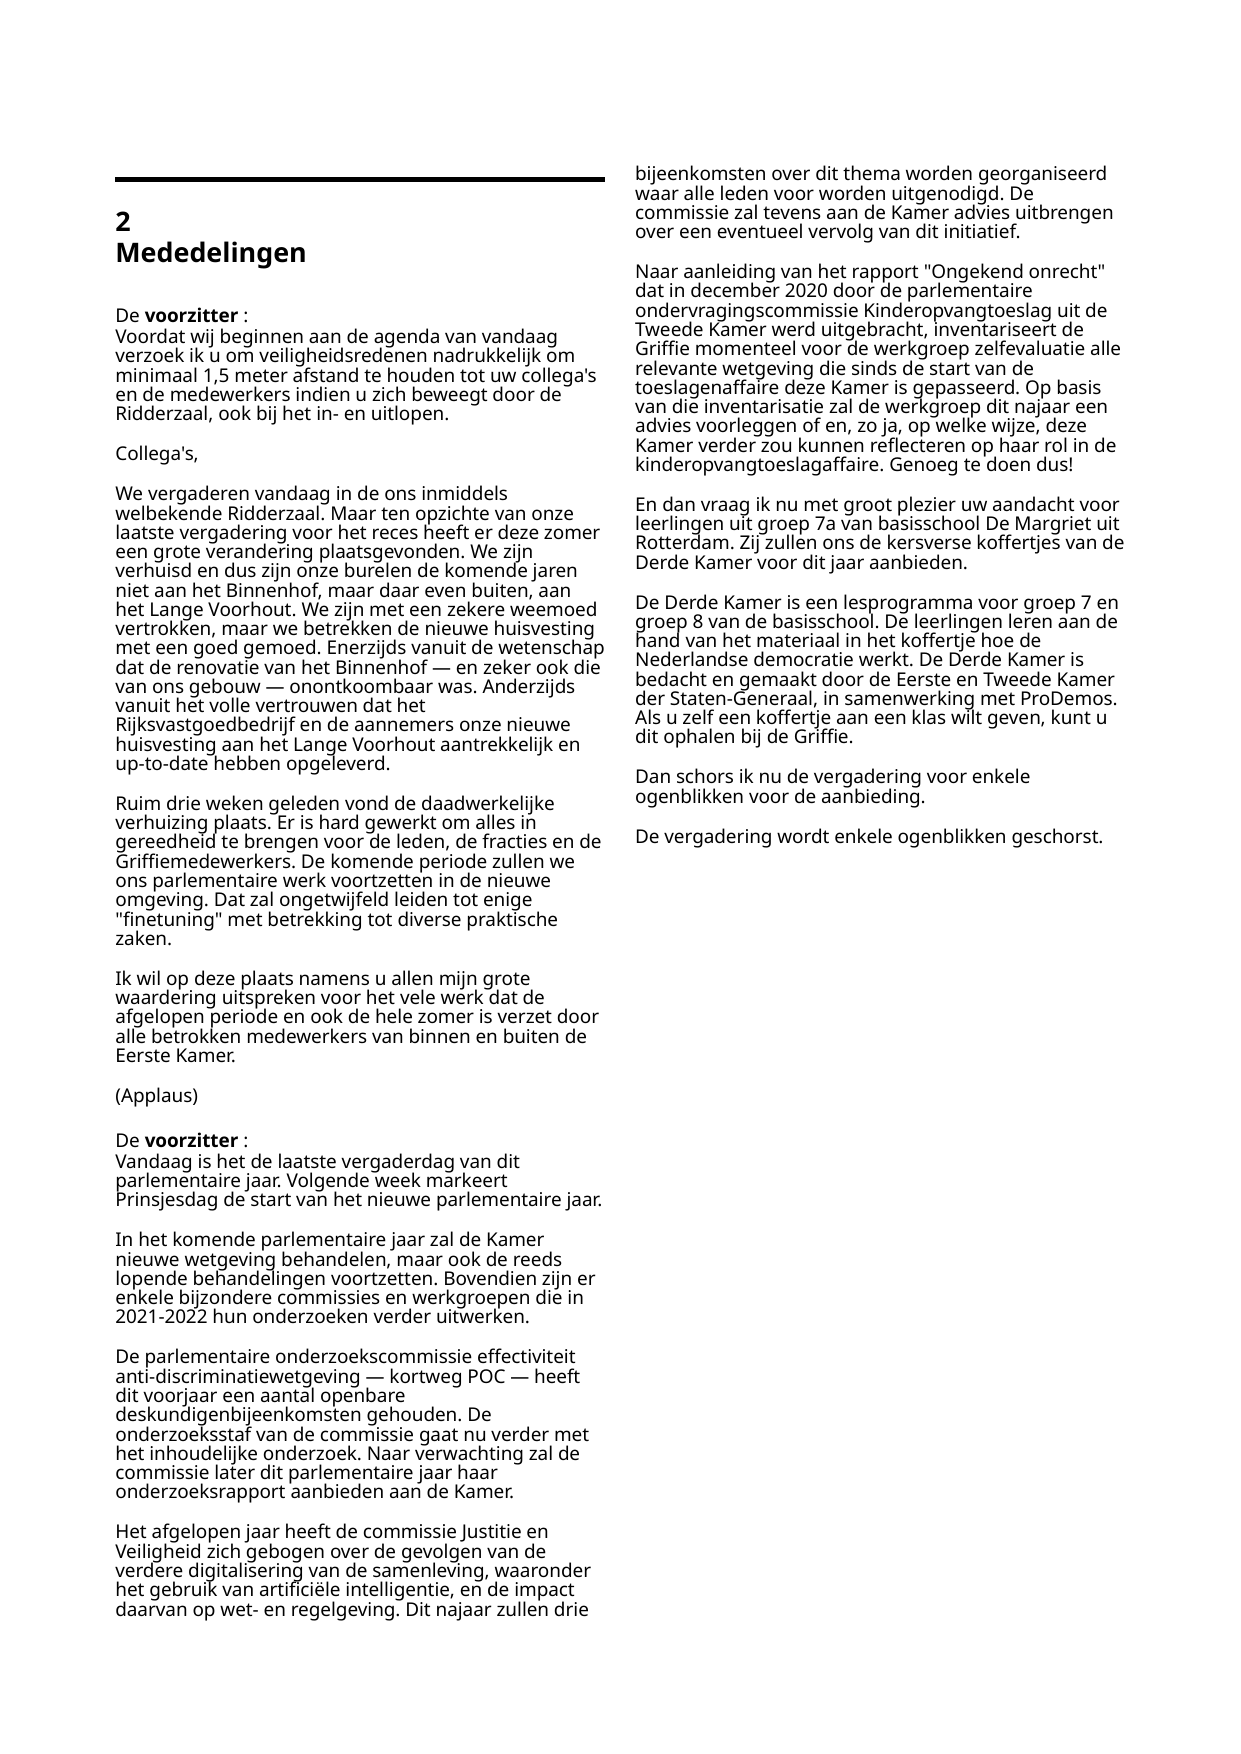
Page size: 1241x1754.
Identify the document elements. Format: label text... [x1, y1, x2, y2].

text En dan vraag ik nu met groot plezier uw aandacht voor leerlingen uit groep 7a van basisschool De Margriet uit Rotterdam. Zij zullen ons de kersverse koffertjes van de Derde Kamer voor dit jaar aanbieden. [635, 496, 1125, 573]
text De vergadering wordt enkele ogenblikken geschorst. [635, 828, 1125, 847]
text Ruim drie weken geleden vond de daadwerkelijke verhuizing plaats. Er is hard gewerkt om alles in gereedheid te brengen voor de leden, de fracties en de Griffiemedewerkers. De komende periode zullen we ons parlementaire werk voortzetten in de nieuwe omgeving. Dat zal ongetwijfeld leiden tot enige "finetuning" met betrekking tot diverse praktische zaken. [115, 795, 605, 949]
text Mededelingen [115, 239, 605, 283]
text Naar aanleiding van het rapport "Ongekend onrecht" dat in december 2020 door de parlementaire ondervragingscommissie Kinderopvangtoeslag uit de Tweede Kamer werd uitgebracht, inventariseert de Griffie momenteel voor de werkgroep zelfevaluatie alle relevante wetgeving die sinds de start van de toeslagenaffaire deze Kamer is gepasseerd. Op basis van die inventarisatie zal de werkgroep dit najaar een advies voorleggen of en, zo ja, op welke wijze, deze Kamer verder zou kunnen reflecteren op haar rol in de kinderopvangtoeslagaffaire. Genoeg te doen dus! [635, 263, 1125, 475]
text De voorzitter : [115, 302, 605, 328]
text 2 [115, 203, 605, 239]
text Ik wil op deze plaats namens u allen mijn grote waardering uitspreken voor het vele werk dat de afgelopen periode en ook de hele zomer is verzet door alle betrokken medewerkers van binnen en buiten de Eerste Kamer. [115, 970, 605, 1066]
text bijeenkomsten over dit thema worden georganiseerd waar alle leden voor worden uitgenodigd. De commissie zal tevens aan de Kamer advies uitbrengen over een eventueel vervolg van dit initiatief. [635, 165, 1125, 242]
text De Derde Kamer is een lesprogramma voor groep 7 en groep 8 van de basisschool. De leerlingen leren aan de hand van het materiaal in het koffertje hoe de Nederlandse democratie werkt. De Derde Kamer is bedacht en gemaakt door de Eerste en Tweede Kamer der Staten-Generaal, in samenwerking met ProDemos. Als u zelf een koffertje aan een klas wilt geven, kunt u dit ophalen bij de Griffie. [635, 594, 1125, 748]
text We vergaderen vandaag in de ons inmiddels welbekende Ridderzaal. Maar ten opzichte van onze laatste vergadering voor het reces heeft er deze zomer een grote verandering plaatsgevonden. We zijn verhuisd en dus zijn onze burelen de komende jaren niet aan het Binnenhof, maar daar even buiten, aan het Lange Voorhout. We zijn met een zekere weemoed vertrokken, maar we betrekken de nieuwe huisvesting met een goed gemoed. Enerzijds vanuit de wetenschap dat de renovatie van het Binnenhof — en zeker ook die van ons gebouw — onontkoombaar was. Anderzijds vanuit het volle vertrouwen dat het Rijksvastgoedbedrijf en de aannemers onze nieuwe huisvesting aan het Lange Voorhout aantrekkelijk en up-to-date hebben opgeleverd. [115, 485, 605, 774]
text Voordat wij beginnen aan de agenda van vandaag verzoek ik u om veiligheidsredenen nadrukkelijk om minimaal 1,5 meter afstand te houden tot uw collega's en de medewerkers indien u zich beweegt door de Ridderzaal, ook bij het in- en uitlopen. [115, 328, 605, 424]
text Vandaag is het de laatste vergaderdag van dit parlementaire jaar. Volgende week markeert Prinsjesdag de start van het nieuwe parlementaire jaar. [115, 1153, 605, 1211]
text Dan schors ik nu de vergadering voor enkele ogenblikken voor de aanbieding. [635, 768, 1125, 807]
text (Applaus) [115, 1087, 605, 1106]
text De voorzitter : [115, 1127, 605, 1153]
text De parlementaire onderzoekscommissie effectiviteit anti-discriminatiewetgeving — kortweg POC — heeft dit voorjaar een aantal openbare deskundigenbijeenkomsten gehouden. De onderzoeksstaf van de commissie gaat nu verder met het inhoudelijke onderzoek. Naar verwachting zal de commissie later dit parlementaire jaar haar onderzoeksrapport aanbieden aan de Kamer. [115, 1348, 605, 1503]
text In het komende parlementaire jaar zal de Kamer nieuwe wetgeving behandelen, maar ook de reeds lopende behandelingen voortzetten. Bovendien zijn er enkele bijzondere commissies en werkgroepen die in 2021-2022 hun onderzoeken verder uitwerken. [115, 1231, 605, 1328]
text Collega's, [115, 445, 605, 464]
text Het afgelopen jaar heeft de commissie Justitie en Veiligheid zich gebogen over de gevolgen van de verdere digitalisering van de samenleving, waaronder het gebruik van artificiële intelligentie, en de impact daarvan op wet- en regelgeving. Dit najaar zullen drie [115, 1523, 605, 1620]
